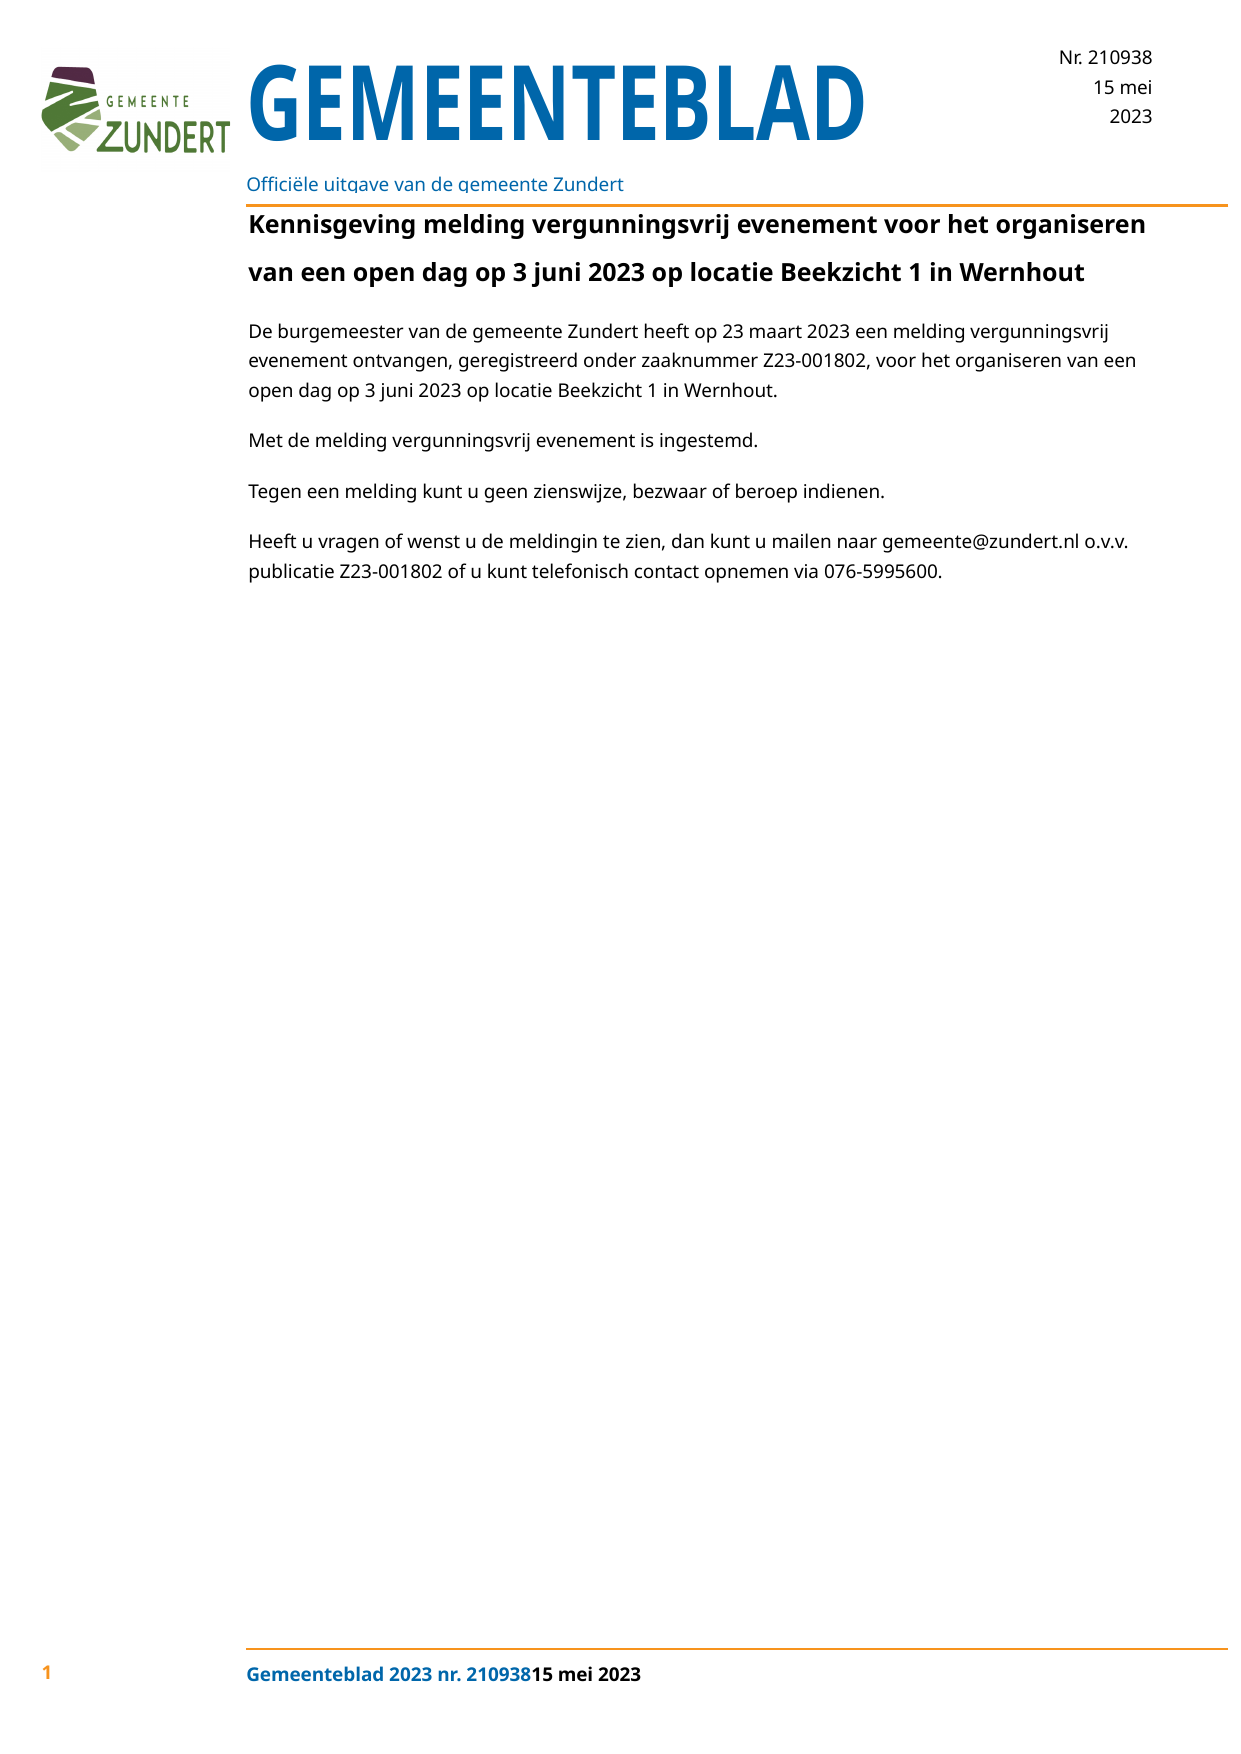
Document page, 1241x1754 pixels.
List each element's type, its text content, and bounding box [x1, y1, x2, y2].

text De burgemeester van de gemeente Zundert heeft op 23 maart 2023 een melding vergunningsvrij evenement ontvangen, geregistreerd onder zaaknummer Z23-001802, voor het organiseren van een open dag op 3 juni 2023 op locatie Beekzicht 1 in Wernhout. [248, 318, 1152, 403]
text Heeft u vragen of wenst u de meldingin te zien, dan kunt u mailen naar gemeente@zundert.nl o.v.v. publicatie Z23-001802 of u kunt telefonisch contact opnemen via 076-5995600. [248, 528, 1152, 584]
picture [41, 47, 231, 172]
text Kennisgeving melding vergunningsvrij evenement voor het organiseren van een open dag op 3 juni 2023 op locatie Beekzicht 1 in Wernhout [248, 207, 1152, 288]
text Tegen een melding kunt u geen zienswijze, bezwaar of beroep indienen. [248, 478, 1152, 504]
text Met de melding vergunningsvrij evenement is ingestemd. [248, 427, 1152, 453]
